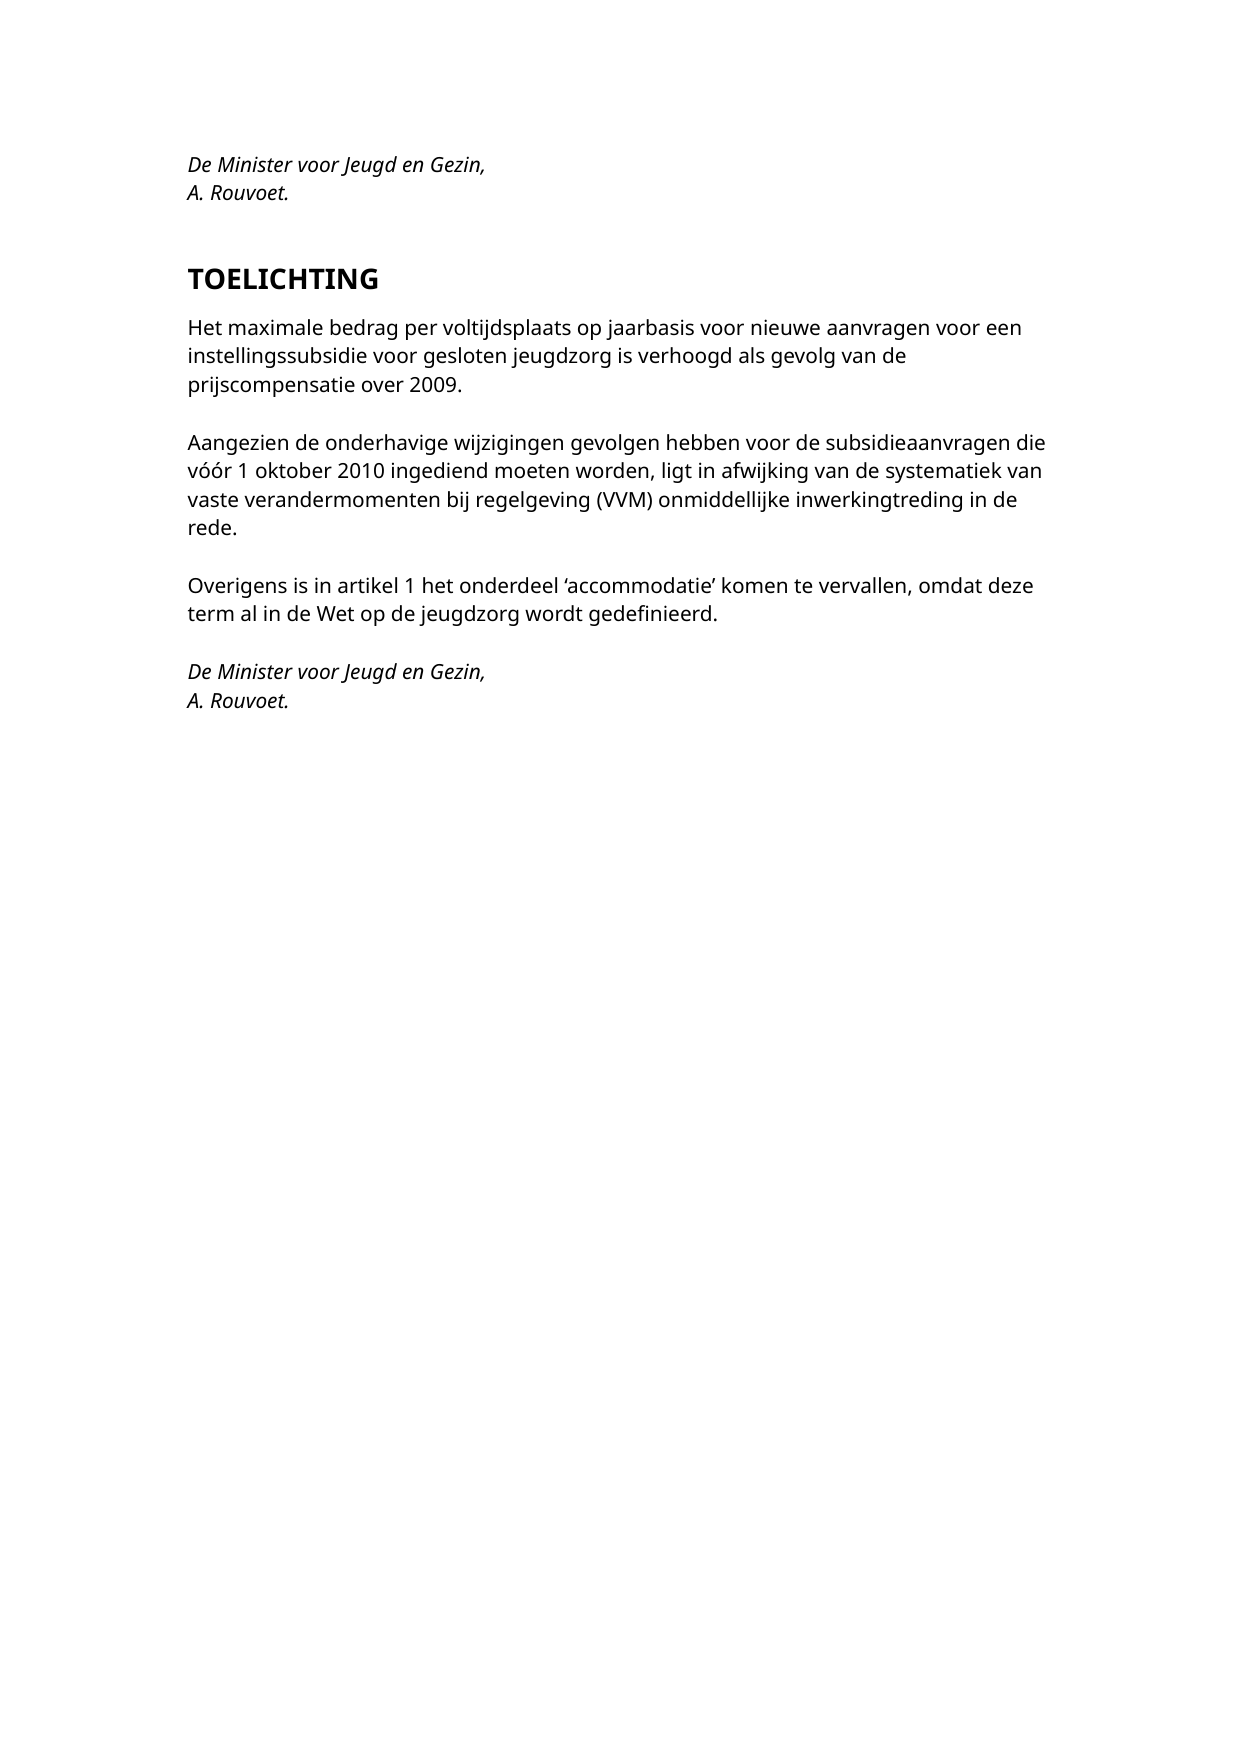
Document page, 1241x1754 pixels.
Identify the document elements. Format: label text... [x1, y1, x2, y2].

subtitle TOELICHTING [187, 259, 1053, 298]
text Het maximale bedrag per voltijdsplaats op jaarbasis voor nieuwe aanvragen voor een instellingssubsidie voor gesloten jeugdzorg is verhoogd als gevolg van de prijscompensatie over 2009. [187, 313, 1053, 398]
text Overigens is in artikel 1 het onderdeel ‘accommodatie’ komen te vervallen, omdat deze term al in de Wet op de jeugdzorg wordt gedefinieerd. [187, 571, 1053, 628]
text Aangezien de onderhavige wijzigingen gevolgen hebben voor de subsidieaanvragen die vóór 1 oktober 2010 ingediend moeten worden, ligt in afwijking van de systematiek van vaste verandermomenten bij regelgeving (VVM) onmiddellijke inwerkingtreding in de rede. [187, 428, 1053, 542]
text A. Rouvoet. [187, 178, 1053, 207]
text De Minister voor Jeugd en Gezin, [187, 150, 1053, 178]
text A. Rouvoet. [187, 686, 1053, 714]
text De Minister voor Jeugd en Gezin, [187, 657, 1053, 686]
